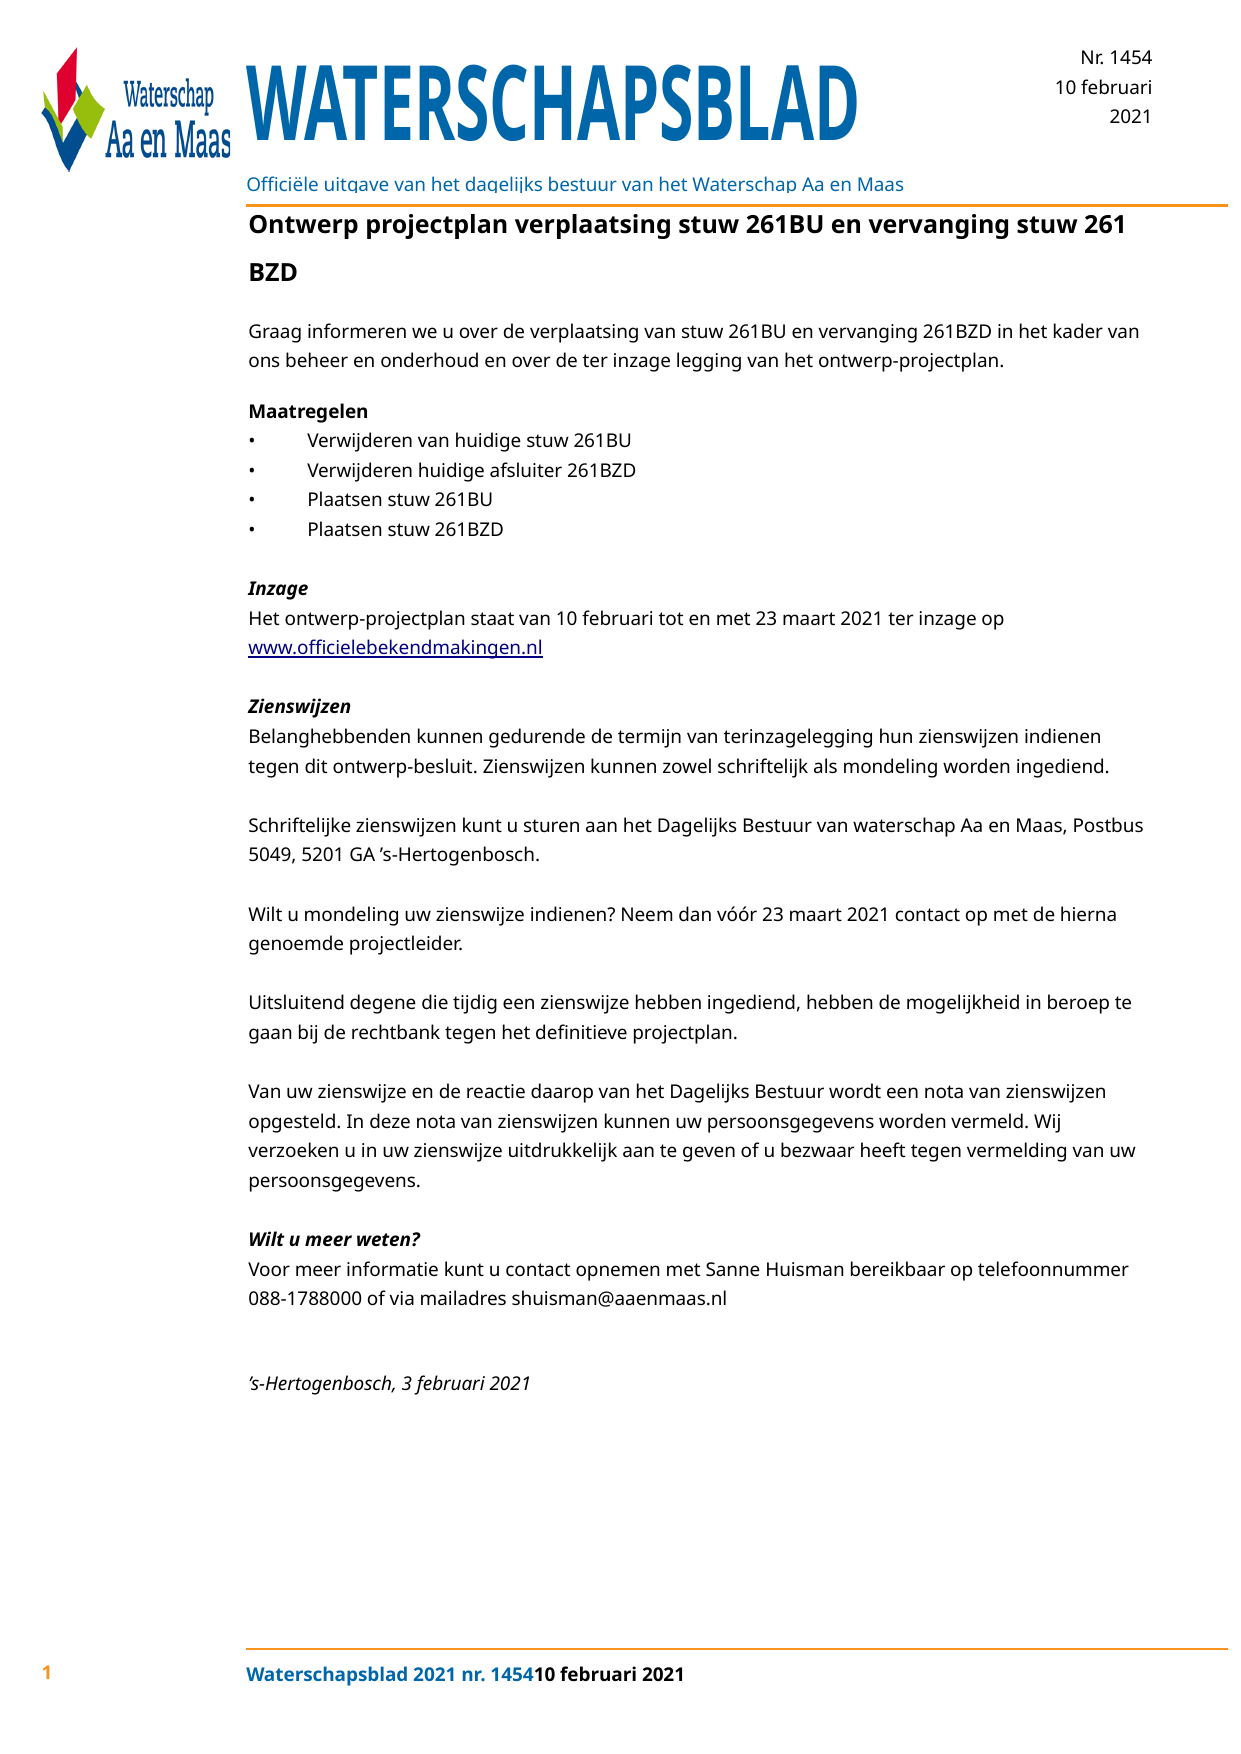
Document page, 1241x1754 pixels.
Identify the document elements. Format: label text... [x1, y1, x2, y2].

text Schriftelijke zienswijzen kunt u sturen aan het Dagelijks Bestuur van waterschap Aa en Maas, Postbus 5049, 5201 GA ’s-Hertogenbosch. [248, 812, 1152, 867]
text Het ontwerp-projectplan staat van 10 februari tot en met 23 maart 2021 ter inzage op www.officielebekendmakingen.nl [248, 605, 1152, 660]
text Graag informeren we u over de verplaatsing van stuw 261BU en vervanging 261BZD in het kader van ons beheer en onderhoud en over de ter inzage legging van het ontwerp-projectplan. [248, 318, 1152, 373]
text ’s-Hertogenbosch, 3 februari 2021 [248, 1370, 1152, 1396]
text Wilt u mondeling uw zienswijze indienen? Neem dan vóór 23 maart 2021 contact op met de hierna genoemde projectleider. [248, 901, 1152, 956]
text Inzage [248, 575, 1152, 601]
text Uitsluitend degene die tijdig een zienswijze hebben ingediend, hebben de mogelijkheid in beroep te gaan bij de rechtbank tegen het definitieve projectplan. [248, 989, 1152, 1045]
picture [41, 47, 231, 172]
text Van uw zienswijze en de reactie daarop van het Dagelijks Bestuur wordt een nota van zienswijzen opgesteld. In deze nota van zienswijzen kunnen uw persoonsgegevens worden vermeld. Wij verzoeken u in uw zienswijze uitdrukkelijk aan te geven of u bezwaar heeft tegen vermelding van uw persoonsgegevens. [248, 1078, 1152, 1193]
list Plaatsen stuw 261BU [248, 487, 1152, 512]
text Wilt u meer weten? [248, 1226, 1152, 1252]
text Belanghebbenden kunnen gedurende de termijn van terinzagelegging hun zienswijzen indienen tegen dit ontwerp-besluit. Zienswijzen kunnen zowel schriftelijk als mondeling worden ingediend. [248, 723, 1152, 778]
list Plaatsen stuw 261BZD [248, 516, 1152, 542]
text Maatregelen [248, 398, 1152, 423]
list Verwijderen van huidige stuw 261BU [248, 427, 1152, 453]
text Zienswijzen [248, 694, 1152, 719]
text Ontwerp projectplan verplaatsing stuw 261BU en vervanging stuw 261 BZD [248, 207, 1152, 288]
text Voor meer informatie kunt u contact opnemen met Sanne Huisman bereikbaar op telefoonnummer 088-1788000 of via mailadres shuisman@aaenmaas.nl [248, 1256, 1152, 1311]
list Verwijderen huidige afsluiter 261BZD [248, 457, 1152, 483]
